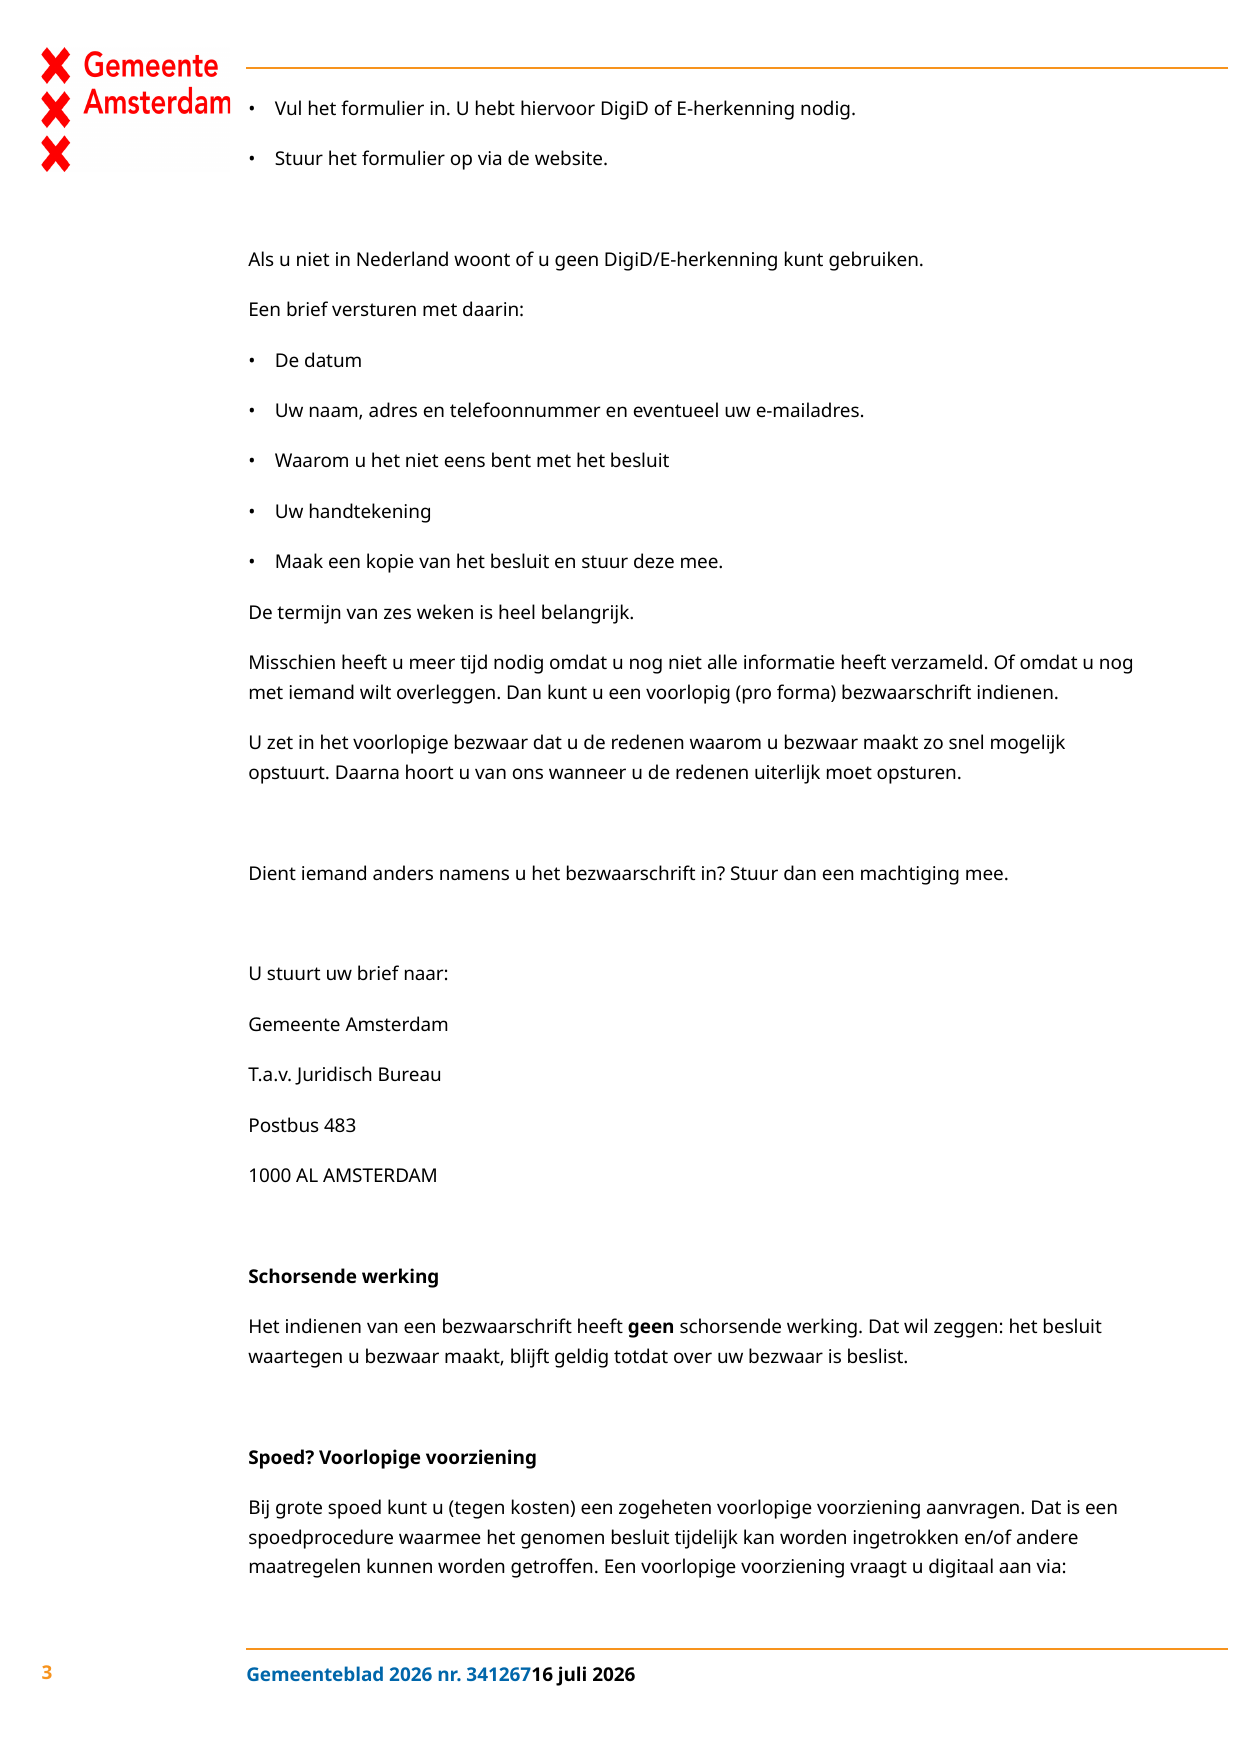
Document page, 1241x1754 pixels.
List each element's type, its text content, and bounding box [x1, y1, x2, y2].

text Spoed? Voorlopige voorziening [248, 1444, 1152, 1470]
text Dient iemand anders namens u het bezwaarschrift in? Stuur dan een machtiging mee. [248, 860, 1152, 886]
text Schorsende werking [248, 1263, 1152, 1289]
text • Waarom u het niet eens bent met het besluit [248, 448, 1152, 473]
text U zet in het voorlopige bezwaar dat u de redenen waarom u bezwaar maakt zo snel mogelijk opstuurt. Daarna hoort u van ons wanneer u de redenen uiterlijk moet opsturen. [248, 729, 1152, 785]
text • Uw naam, adres en telefoonnummer en eventueel uw e-mailadres. [248, 397, 1152, 423]
text 1000 AL AMSTERDAM [248, 1162, 1152, 1188]
text T.a.v. Juridisch Bureau [248, 1061, 1152, 1087]
text Misschien heeft u meer tijd nodig omdat u nog niet alle informatie heeft verzameld. Of omdat u nog met iemand wilt overleggen. Dan kunt u een voorlopig (pro forma) bezwaarschrift indienen. [248, 649, 1152, 705]
picture [41, 47, 231, 172]
text U stuurt uw brief naar: [248, 961, 1152, 986]
text Als u niet in Nederland woont of u geen DigiD/E-herkenning kunt gebruiken. [248, 246, 1152, 272]
text Bij grote spoed kunt u (tegen kosten) een zogeheten voorlopige voorziening aanvragen. Dat is een spoedprocedure waarmee het genomen besluit tijdelijk kan worden ingetrokken en/of andere maatregelen kunnen worden getroffen. Een voorlopige voorziening vraagt u digitaal aan via: [248, 1494, 1152, 1579]
text • Maak een kopie van het besluit en stuur deze mee. [248, 548, 1152, 574]
text Het indienen van een bezwaarschrift heeft geen schorsende werking. Dat wil zeggen: het besluit waartegen u bezwaar maakt, blijft geldig totdat over uw bezwaar is beslist. [248, 1313, 1152, 1369]
text • Stuur het formulier op via de website. [248, 145, 1152, 171]
text De termijn van zes weken is heel belangrijk. [248, 599, 1152, 625]
text Gemeente Amsterdam [248, 1011, 1152, 1037]
text Postbus 483 [248, 1112, 1152, 1138]
text Een brief versturen met daarin: [248, 296, 1152, 322]
text • Uw handtekening [248, 498, 1152, 524]
text • Vul het formulier in. U hebt hiervoor DigiD of E-herkenning nodig. [248, 95, 1152, 121]
text • De datum [248, 347, 1152, 373]
